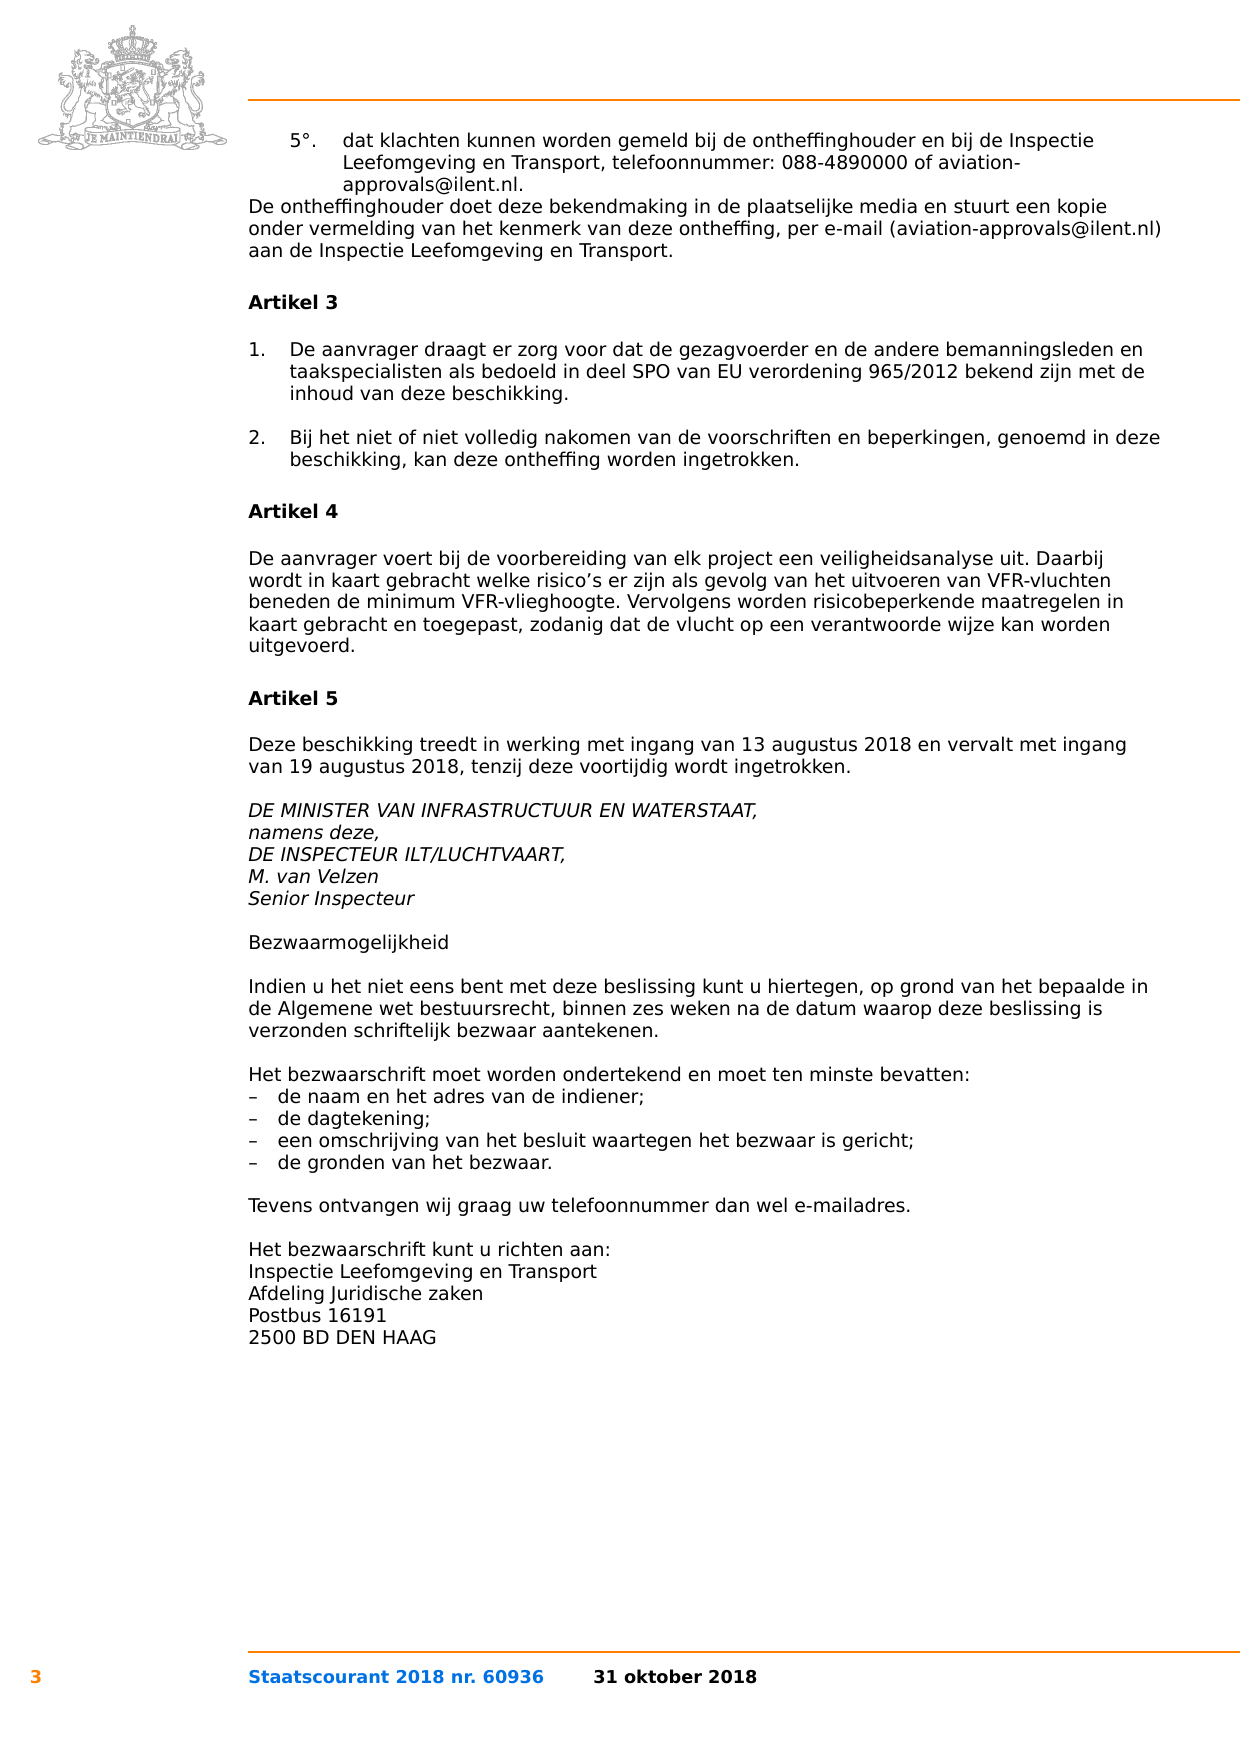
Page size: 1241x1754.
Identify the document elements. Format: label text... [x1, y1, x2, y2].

text – de gronden van het bezwaar. [248, 1152, 1163, 1173]
text 2. Bij het niet of niet volledig nakomen van de voorschriften en beperkingen, genoemd in deze beschikking, kan deze ontheffing worden ingetrokken. [248, 427, 1163, 471]
subtitle Artikel 3 [248, 292, 1163, 314]
text Het bezwaarschrift moet worden ondertekend en moet ten minste bevatten: [248, 1064, 1163, 1086]
text 5°. dat klachten kunnen worden gemeld bij de ontheffinghouder en bij de Inspectie Leefomgeving en Transport, telefoonnummer: 088-4890000 of aviation-approvals@ilent.nl. [289, 130, 1163, 196]
text – de dagtekening; [248, 1108, 1163, 1129]
text Tevens ontvangen wij graag uw telefoonnummer dan wel e-mailadres. [248, 1195, 1163, 1217]
picture [38, 25, 227, 150]
text Het bezwaarschrift kunt u richten aan: [248, 1239, 1163, 1261]
text Afdeling Juridische zaken [248, 1283, 1163, 1305]
text Postbus 16191 [248, 1305, 1163, 1327]
subtitle Artikel 4 [248, 501, 1163, 522]
text 2500 BD DEN HAAG [248, 1327, 1163, 1349]
text – een omschrijving van het besluit waartegen het bezwaar is gericht; [248, 1129, 1163, 1152]
text De aanvrager voert bij de voorbereiding van elk project een veiligheidsanalyse uit. Daarbij wordt in kaart gebracht welke risico’s er zijn als gevolg van het uitvoeren van VFR-vluchten beneden de minimum VFR-vlieghoogte. Vervolgens worden risicobeperkende maatregelen in kaart gebracht en toegepast, zodanig dat de vlucht op een verantwoorde wijze kan worden uitgevoerd. [248, 547, 1163, 657]
text Deze beschikking treedt in werking met ingang van 13 augustus 2018 en vervalt met ingang van 19 augustus 2018, tenzij deze voortijdig wordt ingetrokken. [248, 734, 1163, 778]
subtitle Artikel 5 [248, 687, 1163, 709]
text – de naam en het adres van de indiener; [248, 1086, 1163, 1108]
text DE MINISTER VAN INFRASTRUCTUUR EN WATERSTAAT, namens deze, DE INSPECTEUR ILT/LUCHTVAART, M. van Velzen Senior Inspecteur [248, 800, 1163, 910]
text Indien u het niet eens bent met deze beslissing kunt u hiertegen, op grond van het bepaalde in de Algemene wet bestuursrecht, binnen zes weken na de datum waarop deze beslissing is verzonden schriftelijk bezwaar aantekenen. [248, 976, 1163, 1042]
text 1. De aanvrager draagt er zorg voor dat de gezagvoerder en de andere bemanningsleden en taakspecialisten als bedoeld in deel SPO van EU verordening 965/2012 bekend zijn met de inhoud van deze beschikking. [248, 339, 1163, 405]
text Inspectie Leefomgeving en Transport [248, 1261, 1163, 1283]
text Bezwaarmogelijkheid [248, 932, 1163, 954]
text De ontheffinghouder doet deze bekendmaking in de plaatselijke media en stuurt een kopie onder vermelding van het kenmerk van deze ontheffing, per e-mail (aviation-approvals@ilent.nl) aan de Inspectie Leefomgeving en Transport. [248, 196, 1163, 262]
